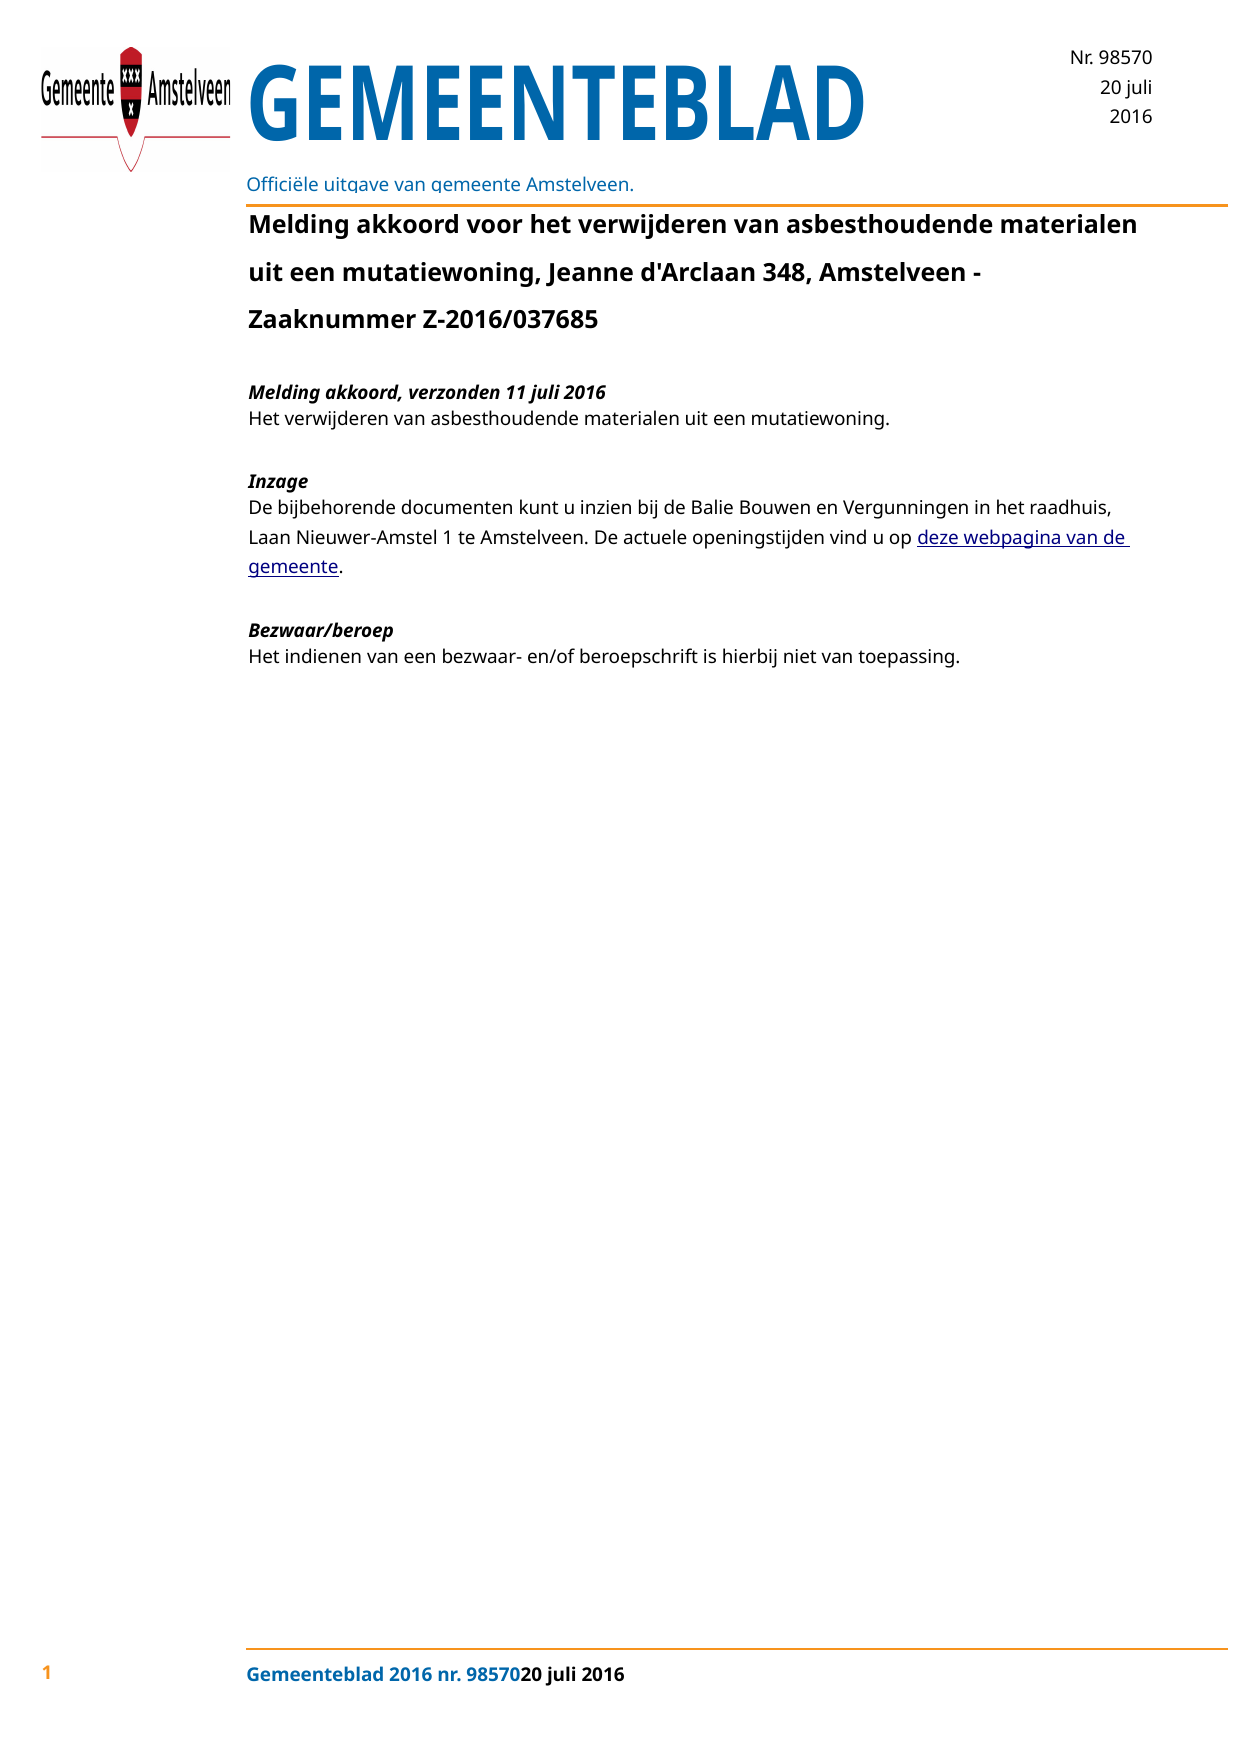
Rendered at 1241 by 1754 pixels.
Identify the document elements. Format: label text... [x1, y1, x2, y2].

text Het indienen van een bezwaar- en/of beroepschrift is hierbij niet van toepassing. [248, 643, 1152, 669]
text Melding akkoord voor het verwijderen van asbesthoudende materialen uit een mutatiewoning, Jeanne d'Arclaan 348, Amstelveen - Zaaknummer Z-2016/037685 [248, 207, 1152, 336]
text Het verwijderen van asbesthoudende materialen uit een mutatiewoning. [248, 405, 1152, 431]
text Melding akkoord, verzonden 11 juli 2016 [248, 379, 1152, 405]
text Bezwaar/beroep [248, 618, 1152, 643]
picture [41, 47, 231, 172]
text De bijbehorende documenten kunt u inzien bij de Balie Bouwen en Vergunningen in het raadhuis, Laan Nieuwer-Amstel 1 te Amstelveen. De actuele openingstijden vind u op deze webpagina van de gemeente. [248, 494, 1152, 579]
text Inzage [248, 469, 1152, 494]
